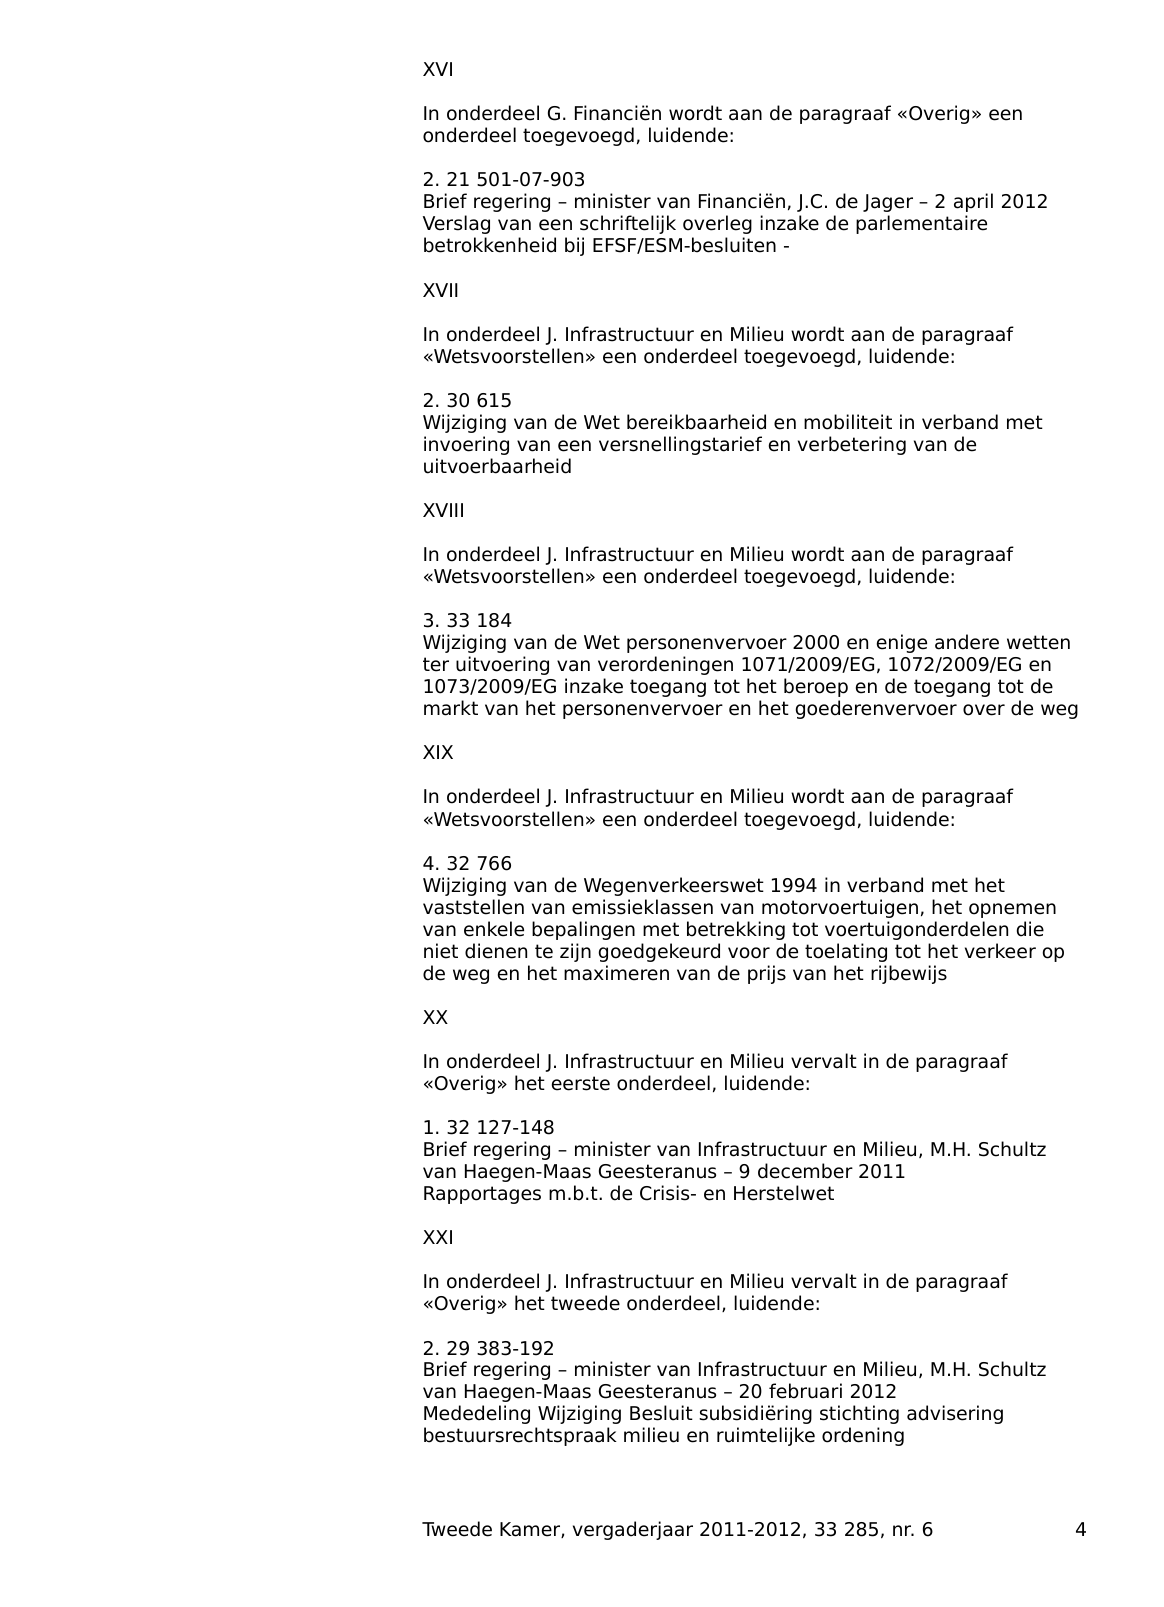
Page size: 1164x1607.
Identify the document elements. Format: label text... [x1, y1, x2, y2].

subtitle XXI [422, 1227, 1087, 1249]
text In onderdeel J. Infrastructuur en Milieu wordt aan de paragraaf «Wetsvoorstellen» een onderdeel toegevoegd, luidende: [422, 324, 1087, 368]
text Wijziging van de Wet personenvervoer 2000 en enige andere wetten ter uitvoering van verordeningen 1071/2009/EG, 1072/2009/EG en 1073/2009/EG inzake toegang tot het beroep en de toegang tot de markt van het personenvervoer en het goederenvervoer over de weg [422, 632, 1087, 720]
text In onderdeel J. Infrastructuur en Milieu vervalt in de paragraaf «Overig» het eerste onderdeel, luidende: [422, 1051, 1087, 1095]
text In onderdeel J. Infrastructuur en Milieu wordt aan de paragraaf «Wetsvoorstellen» een onderdeel toegevoegd, luidende: [422, 786, 1087, 830]
text Mededeling Wijziging Besluit subsidiëring stichting advisering bestuursrechtspraak milieu en ruimtelijke ordening [422, 1403, 1087, 1447]
text Brief regering – minister van Infrastructuur en Milieu, M.H. Schultz van Haegen-Maas Geesteranus – 9 december 2011 [422, 1139, 1087, 1183]
subtitle XVI [422, 59, 1087, 81]
subtitle XIX [422, 742, 1087, 764]
subtitle XX [422, 1007, 1087, 1029]
text Wijziging van de Wet bereikbaarheid en mobiliteit in verband met invoering van een versnellingstarief en verbetering van de uitvoerbaarheid [422, 412, 1087, 478]
text 2. 30 615 [422, 390, 1087, 412]
text Rapportages m.b.t. de Crisis- en Herstelwet [422, 1183, 1087, 1205]
text 1. 32 127-148 [422, 1117, 1087, 1139]
text In onderdeel G. Financiën wordt aan de paragraaf «Overig» een onderdeel toegevoegd, luidende: [422, 103, 1087, 147]
text 2. 29 383-192 [422, 1337, 1087, 1359]
text In onderdeel J. Infrastructuur en Milieu wordt aan de paragraaf «Wetsvoorstellen» een onderdeel toegevoegd, luidende: [422, 544, 1087, 588]
text 3. 33 184 [422, 610, 1087, 632]
text In onderdeel J. Infrastructuur en Milieu vervalt in de paragraaf «Overig» het tweede onderdeel, luidende: [422, 1271, 1087, 1315]
text Wijziging van de Wegenverkeerswet 1994 in verband met het vaststellen van emissieklassen van motorvoertuigen, het opnemen van enkele bepalingen met betrekking tot voertuigonderdelen die niet dienen te zijn goedgekeurd voor de toelating tot het verkeer op de weg en het maximeren van de prijs van het rijbewijs [422, 874, 1087, 984]
text Brief regering – minister van Financiën, J.C. de Jager – 2 april 2012 [422, 191, 1087, 213]
text Verslag van een schriftelijk overleg inzake de parlementaire betrokkenheid bij EFSF/ESM-besluiten - [422, 213, 1087, 257]
subtitle XVII [422, 279, 1087, 301]
subtitle XVIII [422, 500, 1087, 522]
text 2. 21 501-07-903 [422, 169, 1087, 191]
text Brief regering – minister van Infrastructuur en Milieu, M.H. Schultz van Haegen-Maas Geesteranus – 20 februari 2012 [422, 1359, 1087, 1403]
text 4. 32 766 [422, 853, 1087, 874]
